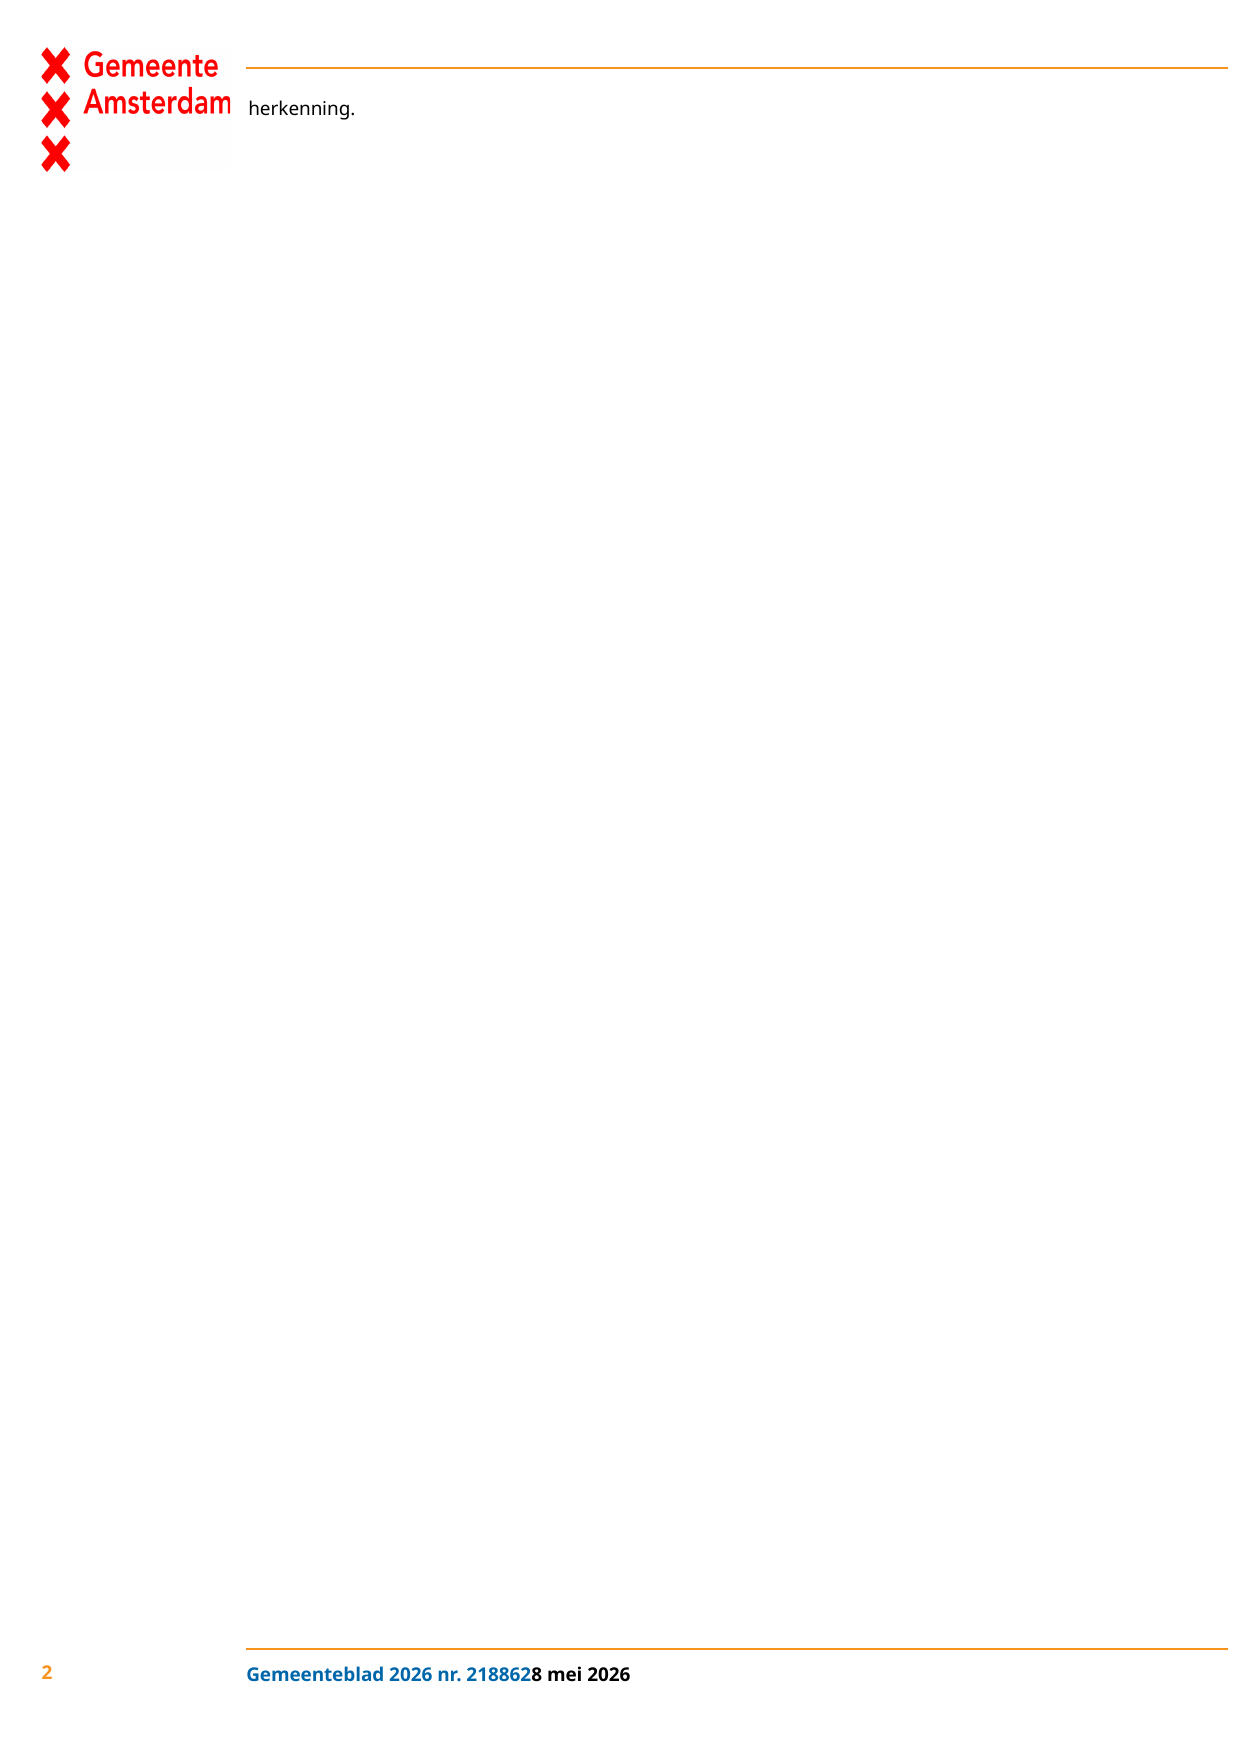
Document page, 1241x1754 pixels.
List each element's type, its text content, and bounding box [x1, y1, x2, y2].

text herkenning. [248, 95, 1152, 121]
picture [41, 47, 231, 172]
